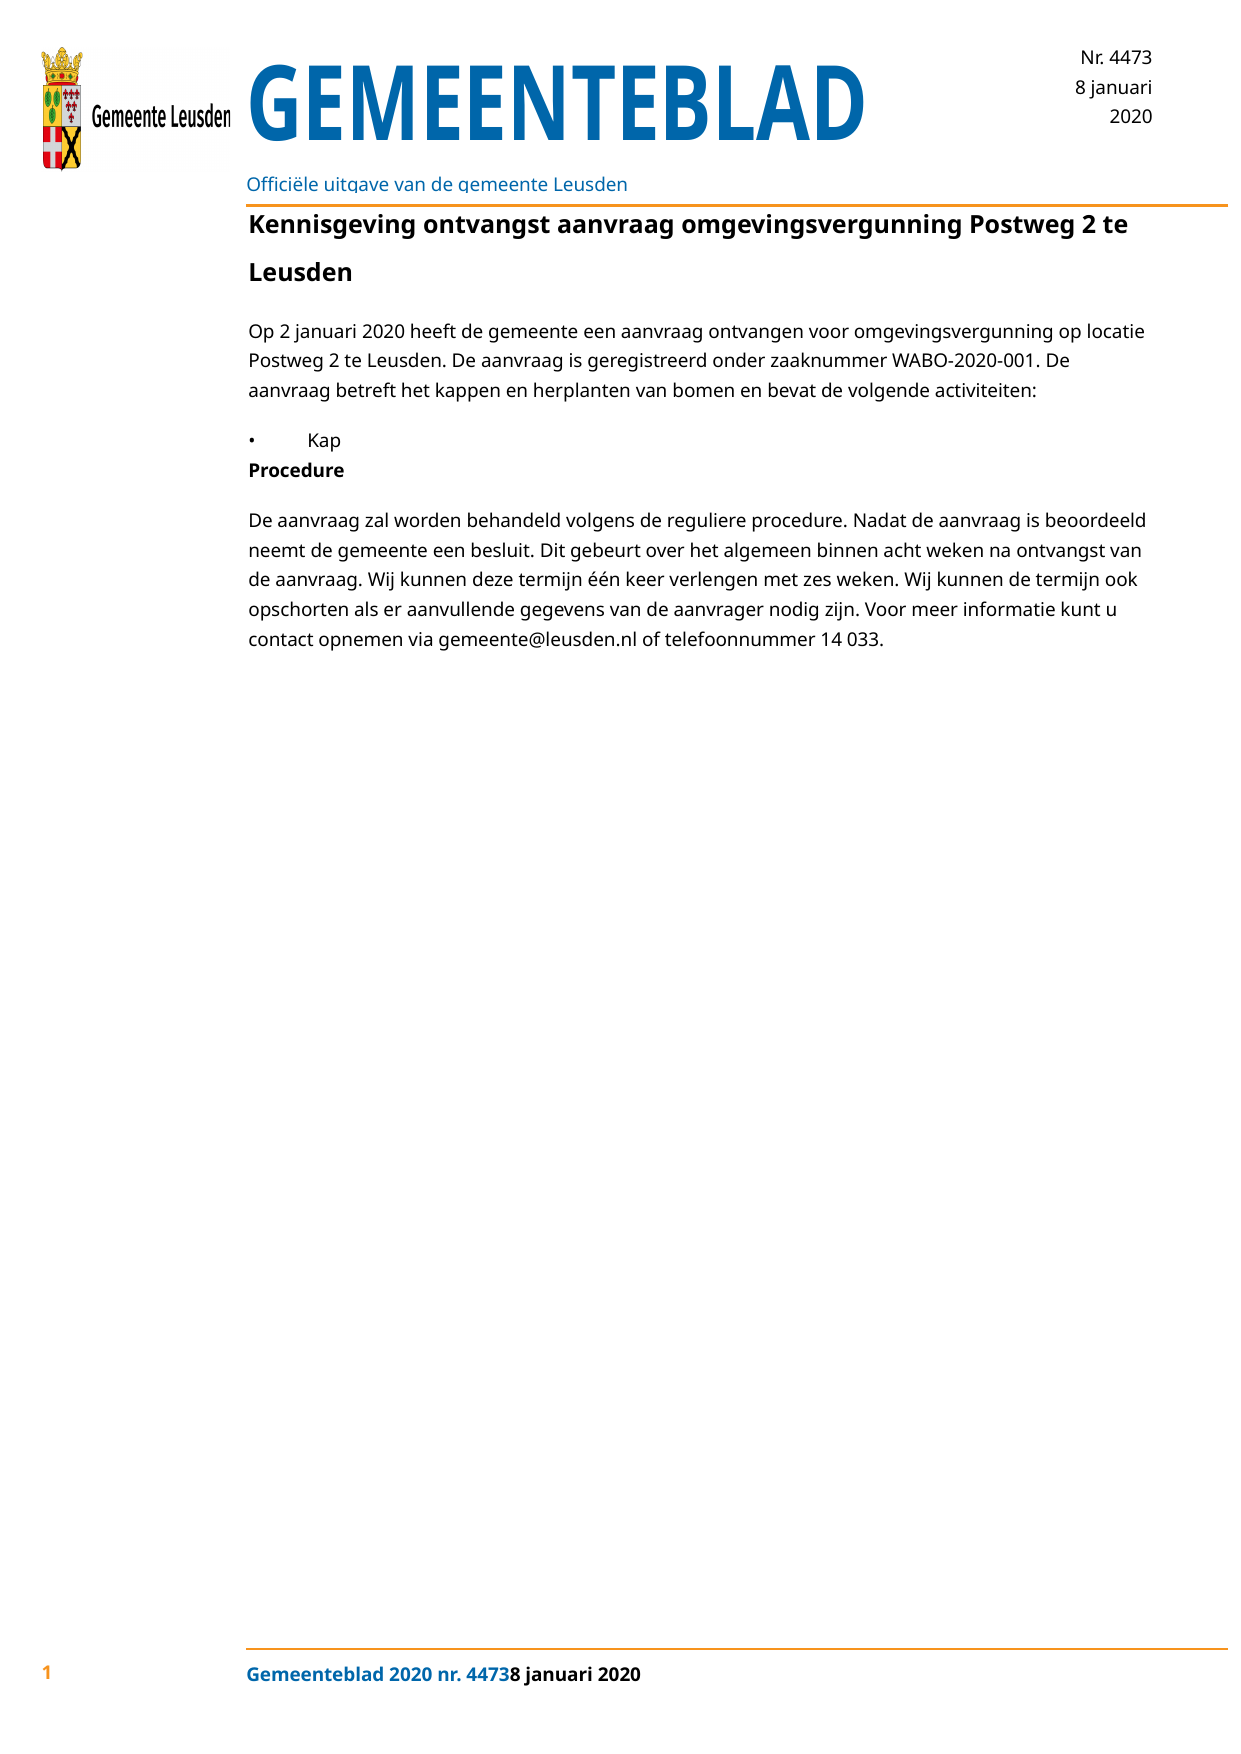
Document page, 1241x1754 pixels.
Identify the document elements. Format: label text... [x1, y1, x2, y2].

list Kap [248, 427, 1152, 453]
text De aanvraag zal worden behandeld volgens de reguliere procedure. Nadat de aanvraag is beoordeeld neemt de gemeente een besluit. Dit gebeurt over het algemeen binnen acht weken na ontvangst van de aanvraag. Wij kunnen deze termijn één keer verlengen met zes weken. Wij kunnen de termijn ook opschorten als er aanvullende gegevens van de aanvrager nodig zijn. Voor meer informatie kunt u contact opnemen via gemeente@leusden.nl of telefoonnummer 14 033. [248, 507, 1152, 652]
text Op 2 januari 2020 heeft de gemeente een aanvraag ontvangen voor omgevingsvergunning op locatie Postweg 2 te Leusden. De aanvraag is geregistreerd onder zaaknummer WABO-2020-001. De aanvraag betreft het kappen en herplanten van bomen en bevat de volgende activiteiten: [248, 318, 1152, 403]
picture [41, 47, 231, 172]
text Kennisgeving ontvangst aanvraag omgevingsvergunning Postweg 2 te Leusden [248, 207, 1152, 288]
text Procedure [248, 457, 1152, 483]
